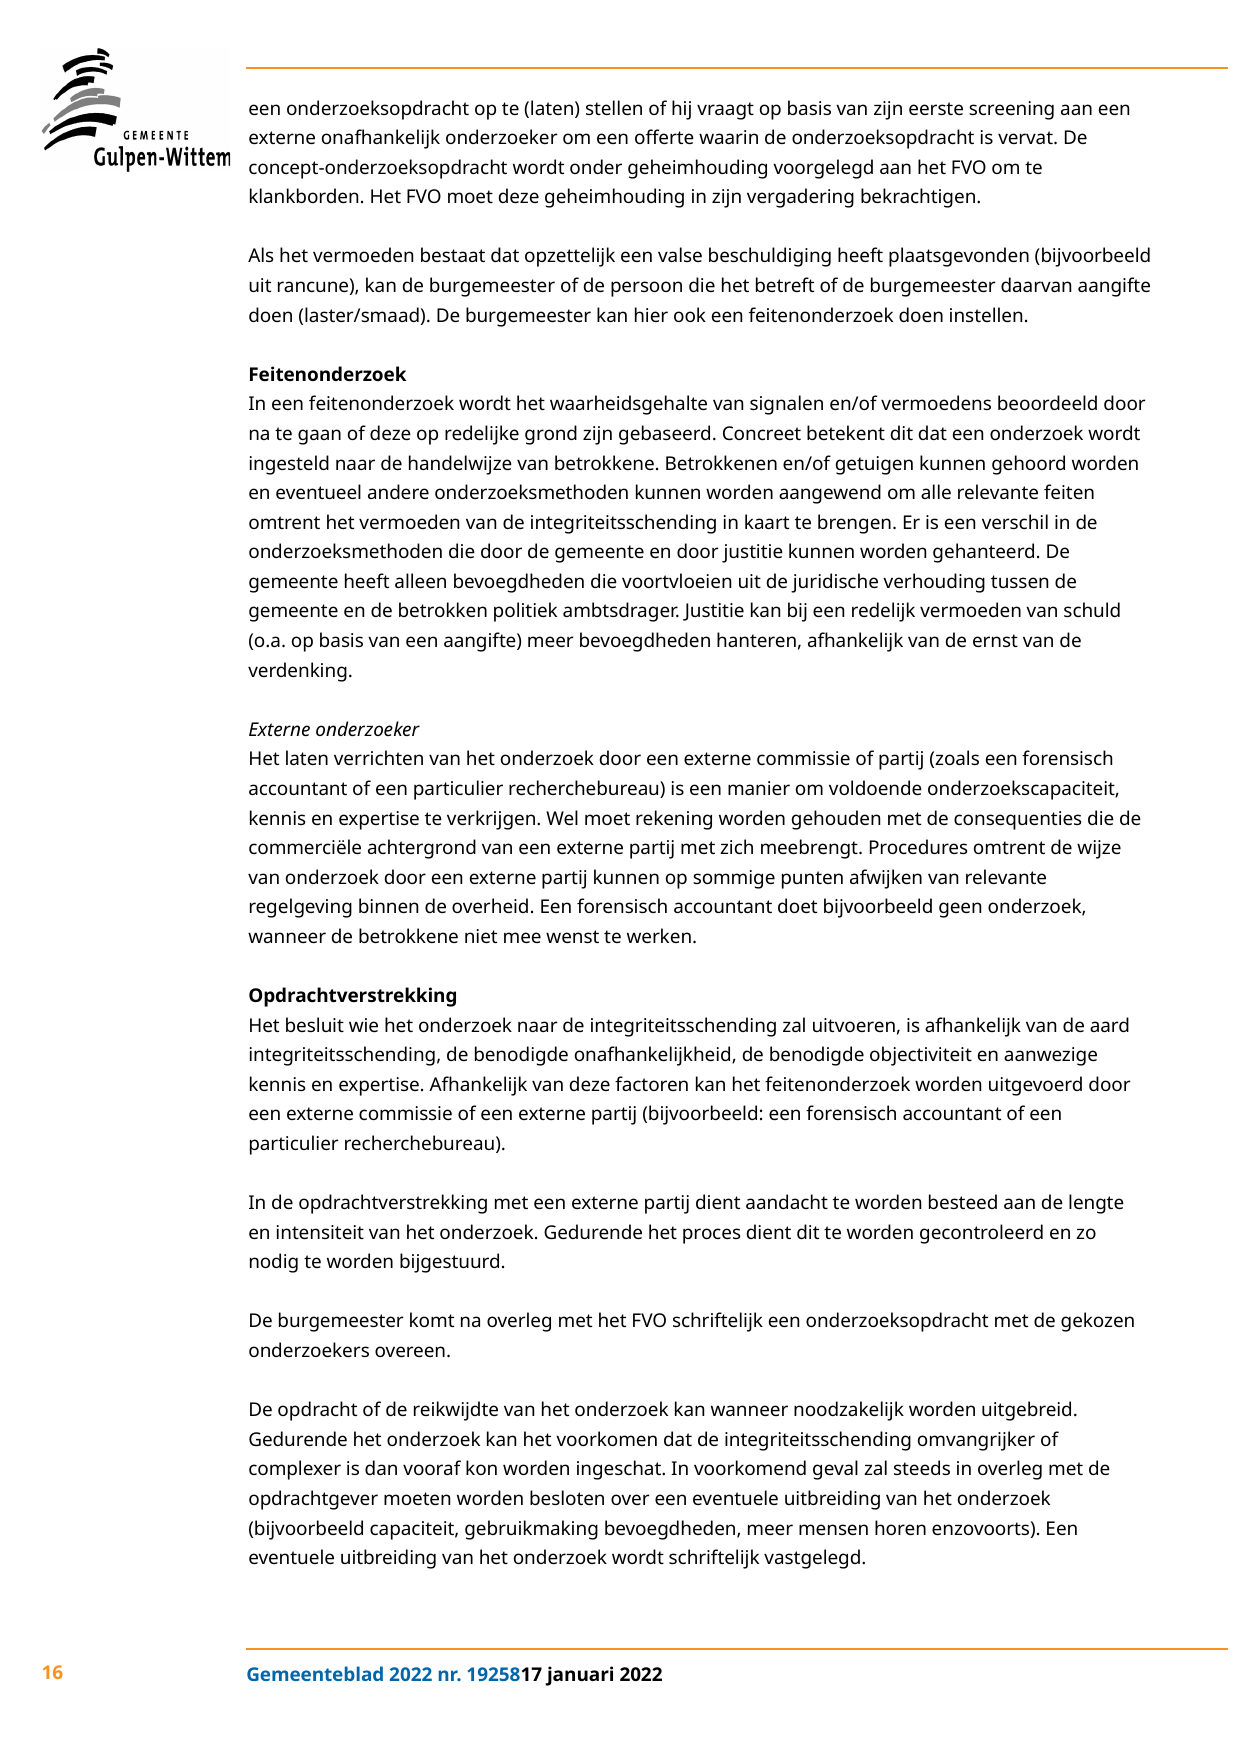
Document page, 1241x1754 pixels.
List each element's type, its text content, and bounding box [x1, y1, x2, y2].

text Feitenonderzoek [248, 361, 1152, 387]
text Als het vermoeden bestaat dat opzettelijk een valse beschuldiging heeft plaatsgevonden (bijvoorbeeld uit rancune), kan de burgemeester of de persoon die het betreft of de burgemeester daarvan aangifte doen (laster/smaad). De burgemeester kan hier ook een feitenonderzoek doen instellen. [248, 243, 1152, 328]
text Opdrachtverstrekking [248, 982, 1152, 1008]
picture [41, 47, 231, 172]
text De opdracht of de reikwijdte van het onderzoek kan wanneer noodzakelijk worden uitgebreid. Gedurende het onderzoek kan het voorkomen dat de integriteitsschending omvangrijker of complexer is dan vooraf kon worden ingeschat. In voorkomend geval zal steeds in overleg met de opdrachtgever moeten worden besloten over een eventuele uitbreiding van het onderzoek (bijvoorbeeld capaciteit, gebruikmaking bevoegdheden, meer mensen horen enzovoorts). Een eventuele uitbreiding van het onderzoek wordt schriftelijk vastgelegd. [248, 1396, 1152, 1570]
text In een feitenonderzoek wordt het waarheidsgehalte van signalen en/of vermoedens beoordeeld door na te gaan of deze op redelijke grond zijn gebaseerd. Concreet betekent dit dat een onderzoek wordt ingesteld naar de handelwijze van betrokkene. Betrokkenen en/of getuigen kunnen gehoord worden en eventueel andere onderzoeksmethoden kunnen worden aangewend om alle relevante feiten omtrent het vermoeden van de integriteitsschending in kaart te brengen. Er is een verschil in de onderzoeksmethoden die door de gemeente en door justitie kunnen worden gehanteerd. De gemeente heeft alleen bevoegdheden die voortvloeien uit de juridische verhouding tussen de gemeente en de betrokken politiek ambtsdrager. Justitie kan bij een redelijk vermoeden van schuld (o.a. op basis van een aangifte) meer bevoegdheden hanteren, afhankelijk van de ernst van de verdenking. [248, 391, 1152, 683]
text Het besluit wie het onderzoek naar de integriteitsschending zal uitvoeren, is afhankelijk van de aard integriteitsschending, de benodigde onafhankelijkheid, de benodigde objectiviteit en aanwezige kennis en expertise. Afhankelijk van deze factoren kan het feitenonderzoek worden uitgevoerd door een externe commissie of een externe partij (bijvoorbeeld: een forensisch accountant of een particulier recherchebureau). [248, 1012, 1152, 1156]
text Externe onderzoeker [248, 716, 1152, 742]
text In de opdrachtverstrekking met een externe partij dient aandacht te worden besteed aan de lengte en intensiteit van het onderzoek. Gedurende het proces dient dit te worden gecontroleerd en zo nodig te worden bijgestuurd. [248, 1189, 1152, 1274]
text een onderzoeksopdracht op te (laten) stellen of hij vraagt op basis van zijn eerste screening aan een externe onafhankelijk onderzoeker om een offerte waarin de onderzoeksopdracht is vervat. De concept-onderzoeksopdracht wordt onder geheimhouding voorgelegd aan het FVO om te klankborden. Het FVO moet deze geheimhouding in zijn vergadering bekrachtigen. [248, 95, 1152, 209]
text Het laten verrichten van het onderzoek door een externe commissie of partij (zoals een forensisch accountant of een particulier recherchebureau) is een manier om voldoende onderzoekscapaciteit, kennis en expertise te verkrijgen. Wel moet rekening worden gehouden met de consequenties die de commerciële achtergrond van een externe partij met zich meebrengt. Procedures omtrent de wijze van onderzoek door een externe partij kunnen op sommige punten afwijken van relevante regelgeving binnen de overheid. Een forensisch accountant doet bijvoorbeeld geen onderzoek, wanneer de betrokkene niet mee wenst te werken. [248, 746, 1152, 949]
text De burgemeester komt na overleg met het FVO schriftelijk een onderzoeksopdracht met de gekozen onderzoekers overeen. [248, 1308, 1152, 1363]
